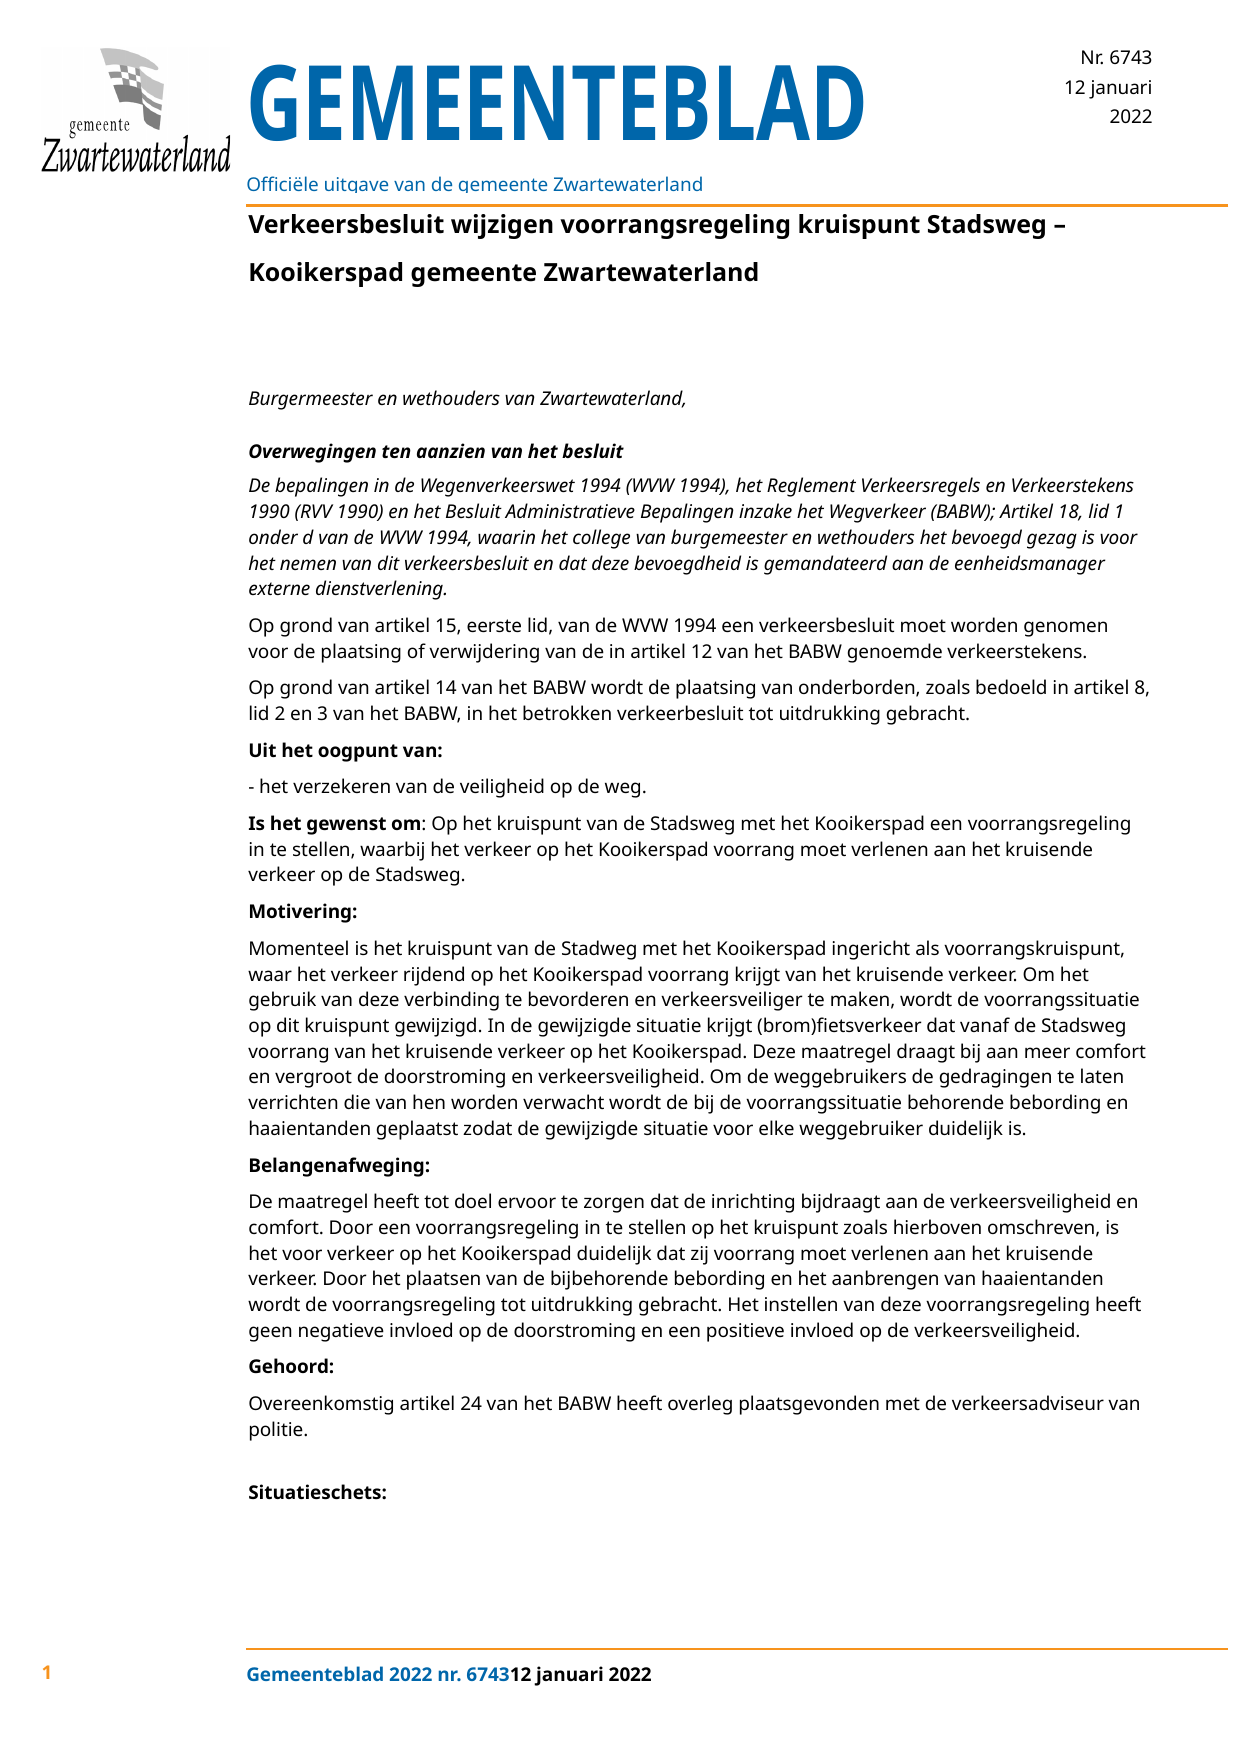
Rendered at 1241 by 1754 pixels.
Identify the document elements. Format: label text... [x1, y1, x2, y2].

text Overwegingen ten aanzien van het besluit [248, 438, 1152, 464]
text Motivering: [248, 898, 1152, 924]
text Is het gewenst om: Op het kruispunt van de Stadsweg met het Kooikerspad een voorrangsregeling in te stellen, waarbij het verkeer op het Kooikerspad voorrang moet verlenen aan het kruisende verkeer op de Stadsweg. [248, 810, 1152, 887]
text Op grond van artikel 14 van het BABW wordt de plaatsing van onderborden, zoals bedoeld in artikel 8, lid 2 en 3 van het BABW, in het betrokken verkeerbesluit tot uitdrukking gebracht. [248, 674, 1152, 726]
text Uit het oogpunt van: [248, 737, 1152, 763]
text Burgermeester en wethouders van Zwartewaterland, [248, 386, 1152, 411]
text Overeenkomstig artikel 24 van het BABW heeft overleg plaatsgevonden met de verkeersadviseur van politie. [248, 1390, 1152, 1442]
text Belangenafweging: [248, 1152, 1152, 1177]
text Momenteel is het kruispunt van de Stadweg met het Kooikerspad ingericht als voorrangskruispunt, waar het verkeer rijdend op het Kooikerspad voorrang krijgt van het kruisende verkeer. Om het gebruik van deze verbinding te bevorderen en verkeersveiliger te maken, wordt de voorrangssituatie op dit kruispunt gewijzigd. In de gewijzigde situatie krijgt (brom)fietsverkeer dat vanaf de Stadsweg voorrang van het kruisende verkeer op het Kooikerspad. Deze maatregel draagt bij aan meer comfort en vergroot de doorstroming en verkeersveiligheid. Om de weggebruikers de gedragingen te laten verrichten die van hen worden verwacht wordt de bij de voorrangssituatie behorende bebording en haaientanden geplaatst zodat de gewijzigde situatie voor elke weggebruiker duidelijk is. [248, 935, 1152, 1141]
text Op grond van artikel 15, eerste lid, van de WVW 1994 een verkeersbesluit moet worden genomen voor de plaatsing of verwijdering van de in artikel 12 van het BABW genoemde verkeerstekens. [248, 612, 1152, 663]
picture [41, 47, 231, 172]
text Verkeersbesluit wijzigen voorrangsregeling kruispunt Stadsweg – Kooikerspad gemeente Zwartewaterland [248, 207, 1152, 288]
text De maatregel heeft tot doel ervoor te zorgen dat de inrichting bijdraagt aan de verkeersveiligheid en comfort. Door een voorrangsregeling in te stellen op het kruispunt zoals hierboven omschreven, is het voor verkeer op het Kooikerspad duidelijk dat zij voorrang moet verlenen aan het kruisende verkeer. Door het plaatsen van de bijbehorende bebording en het aanbrengen van haaientanden wordt de voorrangsregeling tot uitdrukking gebracht. Het instellen van deze voorrangsregeling heeft geen negatieve invloed op de doorstroming en een positieve invloed op de verkeersveiligheid. [248, 1188, 1152, 1343]
text - het verzekeren van de veiligheid op de weg. [248, 773, 1152, 799]
text Situatieschets: [248, 1479, 1152, 1504]
text Gehoord: [248, 1354, 1152, 1379]
text De bepalingen in de Wegenverkeerswet 1994 (WVW 1994), het Reglement Verkeersregels en Verkeerstekens 1990 (RVV 1990) en het Besluit Administratieve Bepalingen inzake het Wegverkeer (BABW); Artikel 18, lid 1 onder d van de WVW 1994, waarin het college van burgemeester en wethouders het bevoegd gezag is voor het nemen van dit verkeersbesluit en dat deze bevoegdheid is gemandateerd aan de eenheidsmanager externe dienstverlening. [248, 472, 1152, 601]
